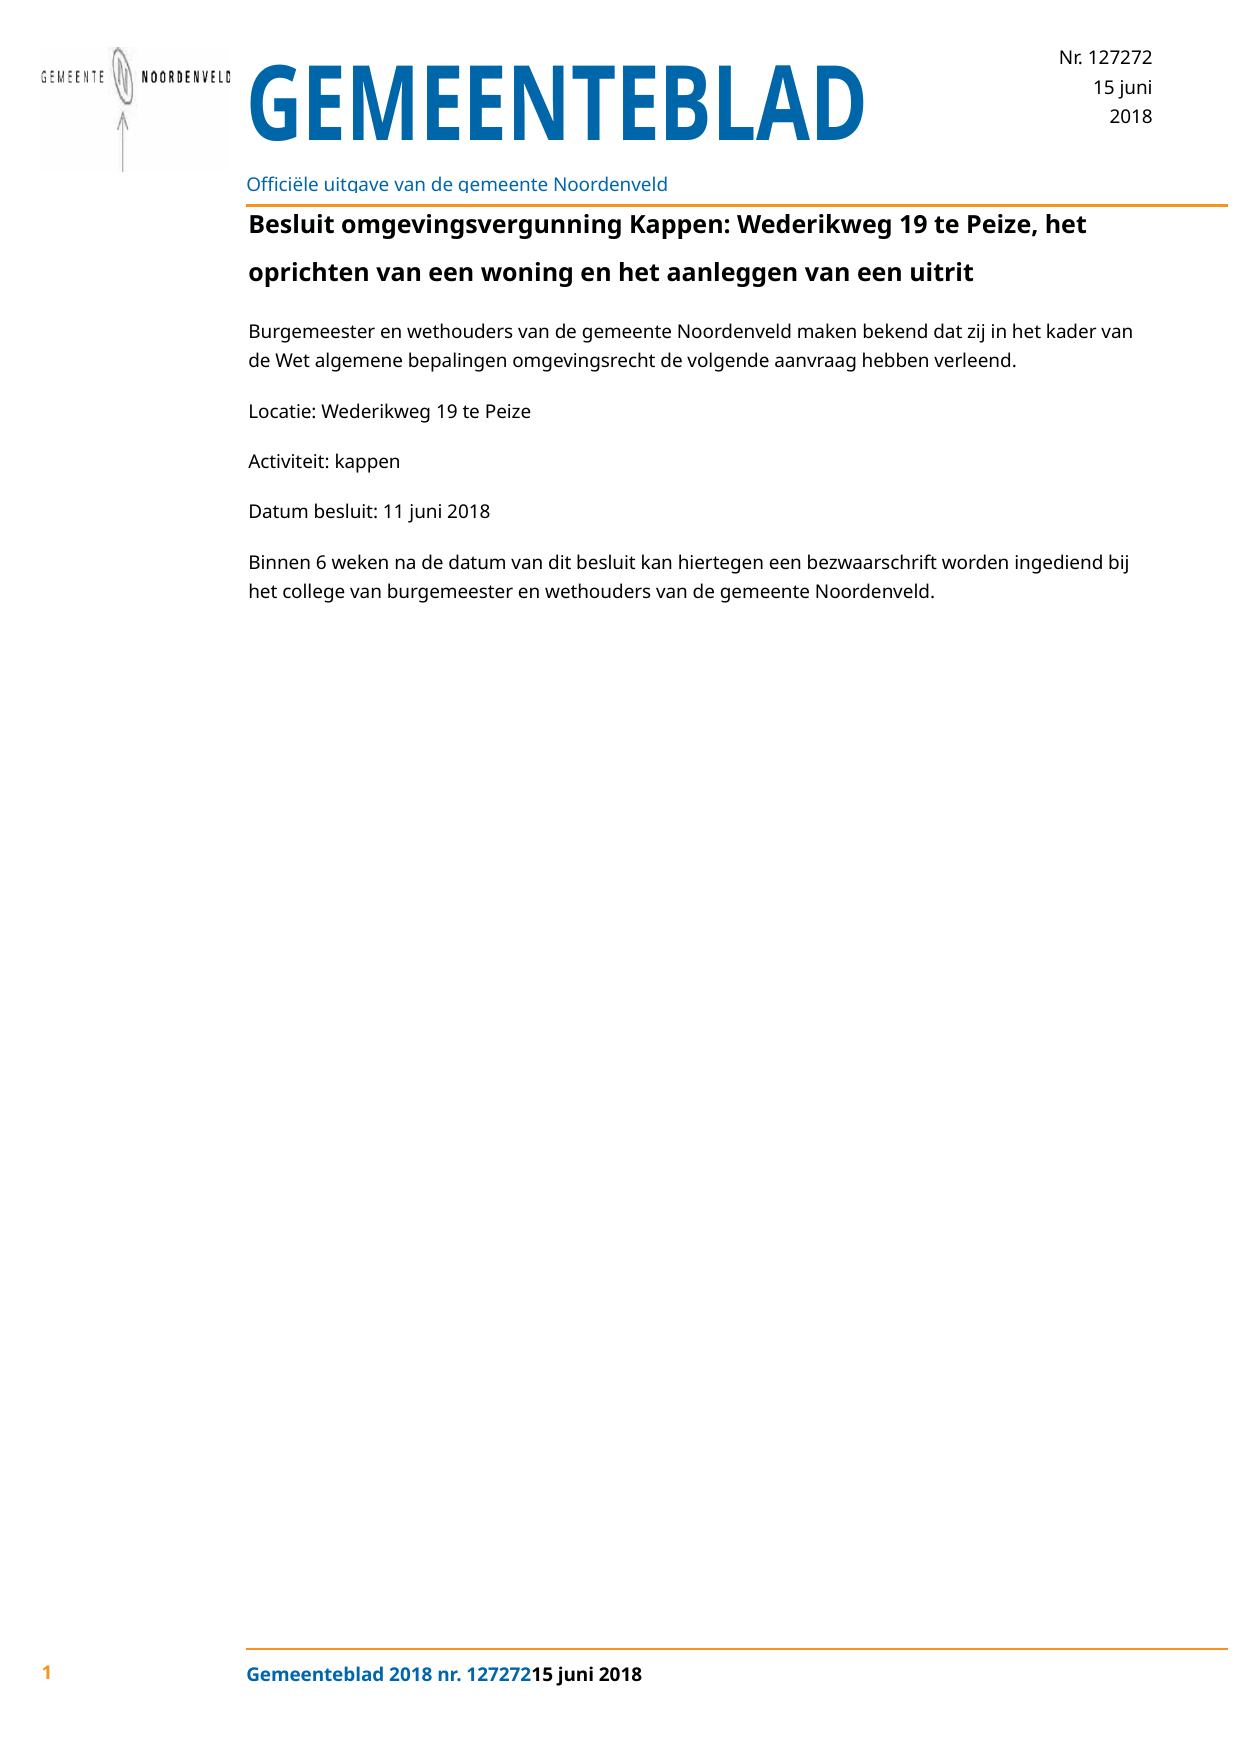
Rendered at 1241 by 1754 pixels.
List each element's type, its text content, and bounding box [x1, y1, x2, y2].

text Burgemeester en wethouders van de gemeente Noordenveld maken bekend dat zij in het kader van de Wet algemene bepalingen omgevingsrecht de volgende aanvraag hebben verleend. [248, 318, 1152, 373]
text Besluit omgevingsvergunning Kappen: Wederikweg 19 te Peize, het oprichten van een woning en het aanleggen van een uitrit [248, 207, 1152, 288]
text Datum besluit: 11 juni 2018 [248, 499, 1152, 524]
text Binnen 6 weken na de datum van dit besluit kan hiertegen een bezwaarschrift worden ingediend bij het college van burgemeester en wethouders van de gemeente Noordenveld. [248, 549, 1152, 604]
picture [41, 47, 231, 172]
text Activiteit: kappen [248, 448, 1152, 474]
text Locatie: Wederikweg 19 te Peize [248, 398, 1152, 424]
